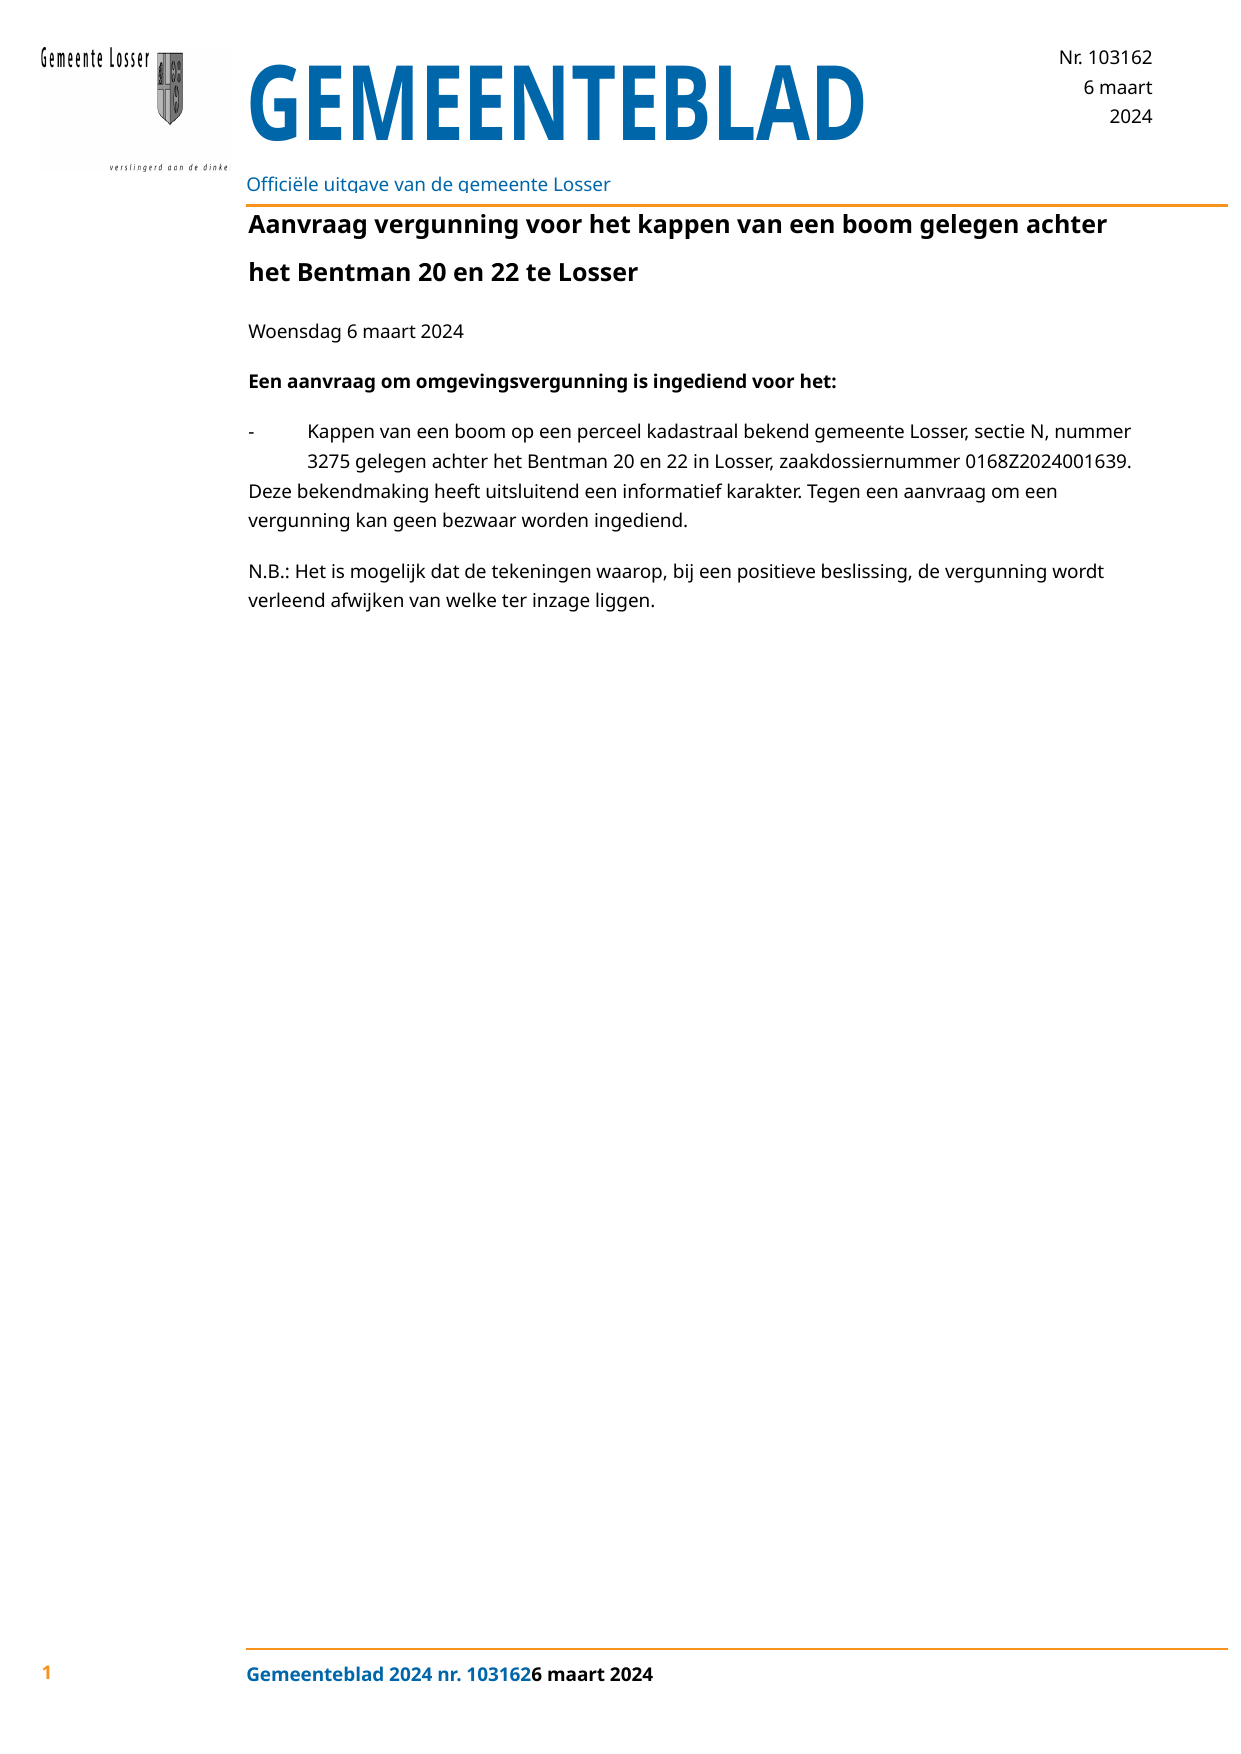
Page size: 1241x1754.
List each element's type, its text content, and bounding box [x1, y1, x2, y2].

text Deze bekendmaking heeft uitsluitend een informatief karakter. Tegen een aanvraag om een vergunning kan geen bezwaar worden ingediend. [248, 478, 1152, 533]
text Aanvraag vergunning voor het kappen van een boom gelegen achter het Bentman 20 en 22 te Losser [248, 207, 1152, 288]
text Een aanvraag om omgevingsvergunning is ingediend voor het: [248, 368, 1152, 394]
text N.B.: Het is mogelijk dat de tekeningen waarop, bij een positieve beslissing, de vergunning wordt verleend afwijken van welke ter inzage liggen. [248, 558, 1152, 613]
picture [41, 47, 231, 172]
list Kappen van een boom op een perceel kadastraal bekend gemeente Losser, sectie N, nummer 3275 gelegen achter het Bentman 20 en 22 in Losser, zaakdossiernummer 0168Z2024001639. [248, 419, 1152, 474]
text Woensdag 6 maart 2024 [248, 318, 1152, 344]
